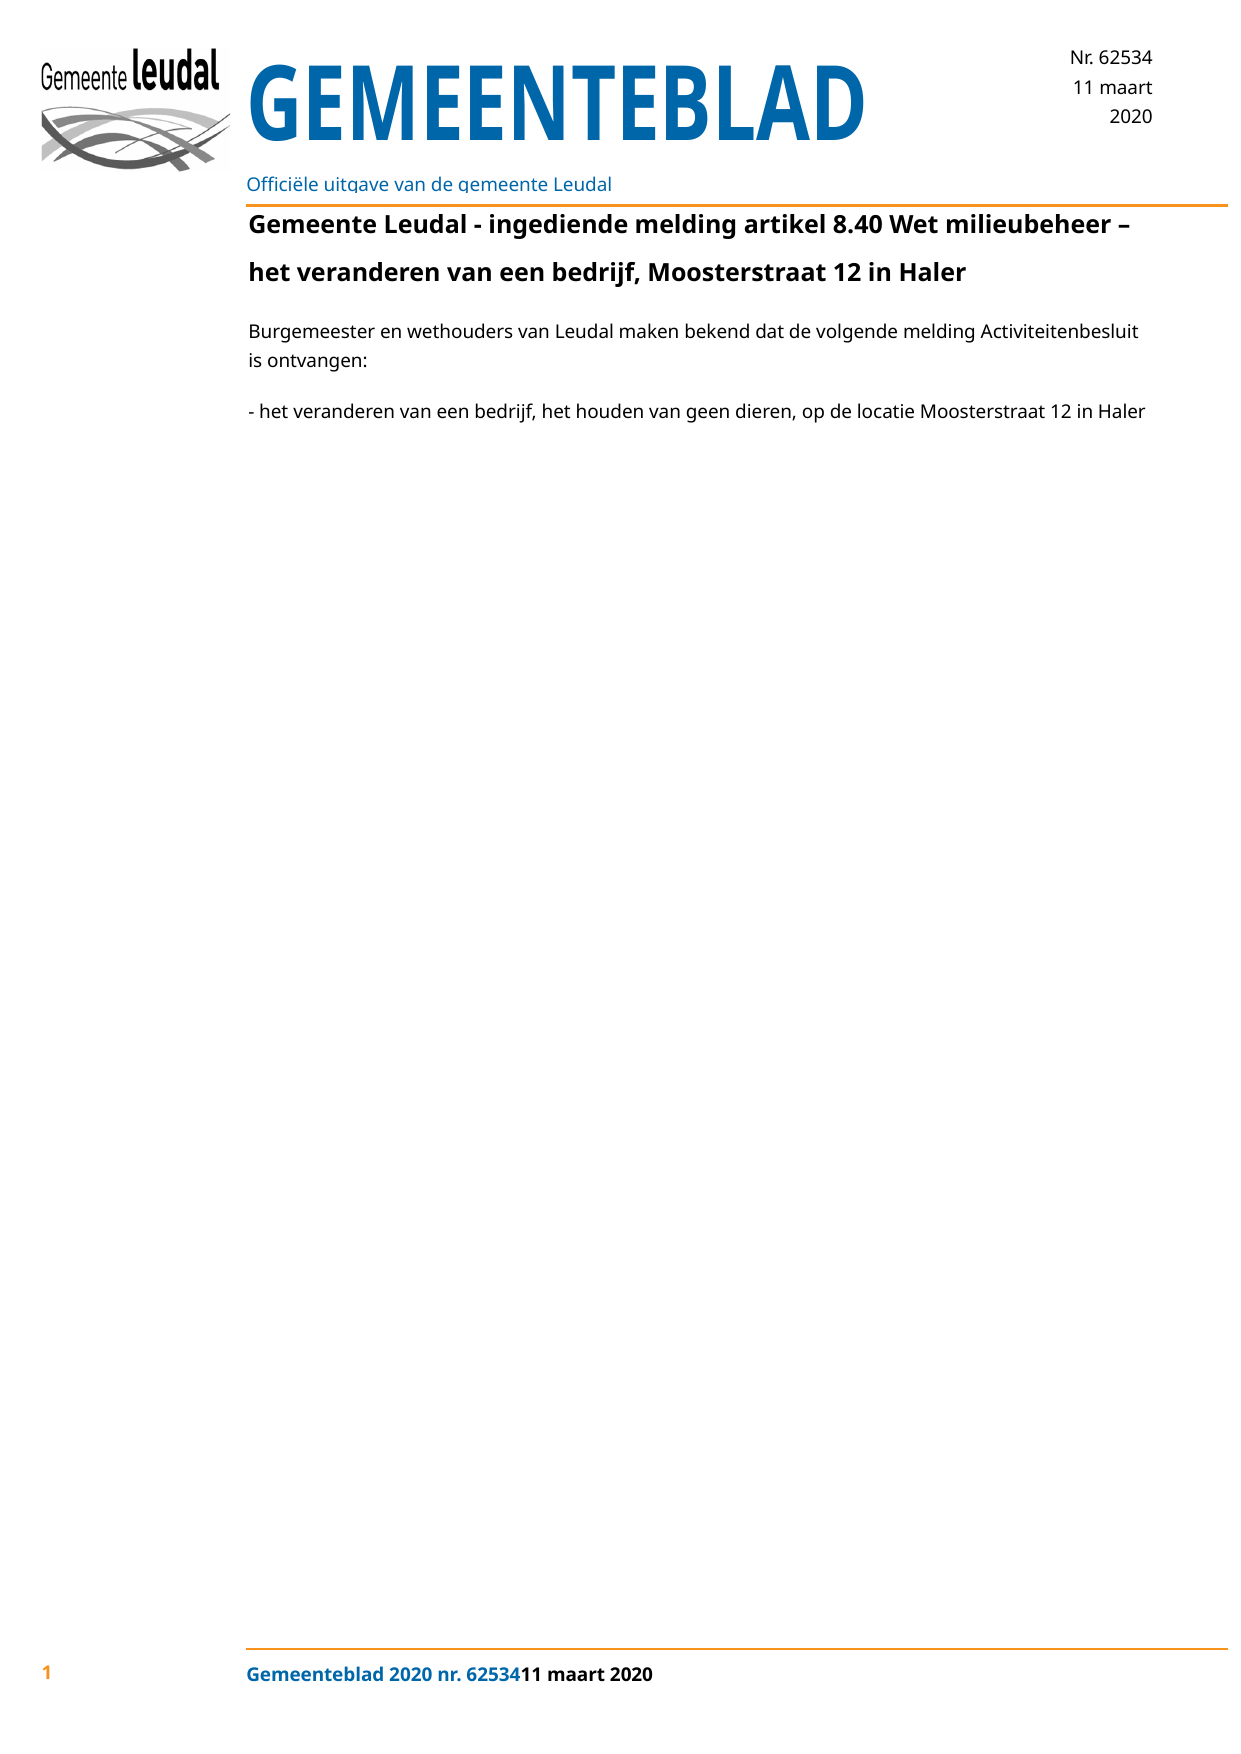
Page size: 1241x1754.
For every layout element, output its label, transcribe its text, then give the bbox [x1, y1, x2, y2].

text Gemeente Leudal - ingediende melding artikel 8.40 Wet milieubeheer – het veranderen van een bedrijf, Moosterstraat 12 in Haler [248, 207, 1152, 288]
text Burgemeester en wethouders van Leudal maken bekend dat de volgende melding Activiteitenbesluit is ontvangen: [248, 318, 1152, 373]
text - het veranderen van een bedrijf, het houden van geen dieren, op de locatie Moosterstraat 12 in Haler [248, 398, 1152, 424]
picture [41, 47, 231, 172]
